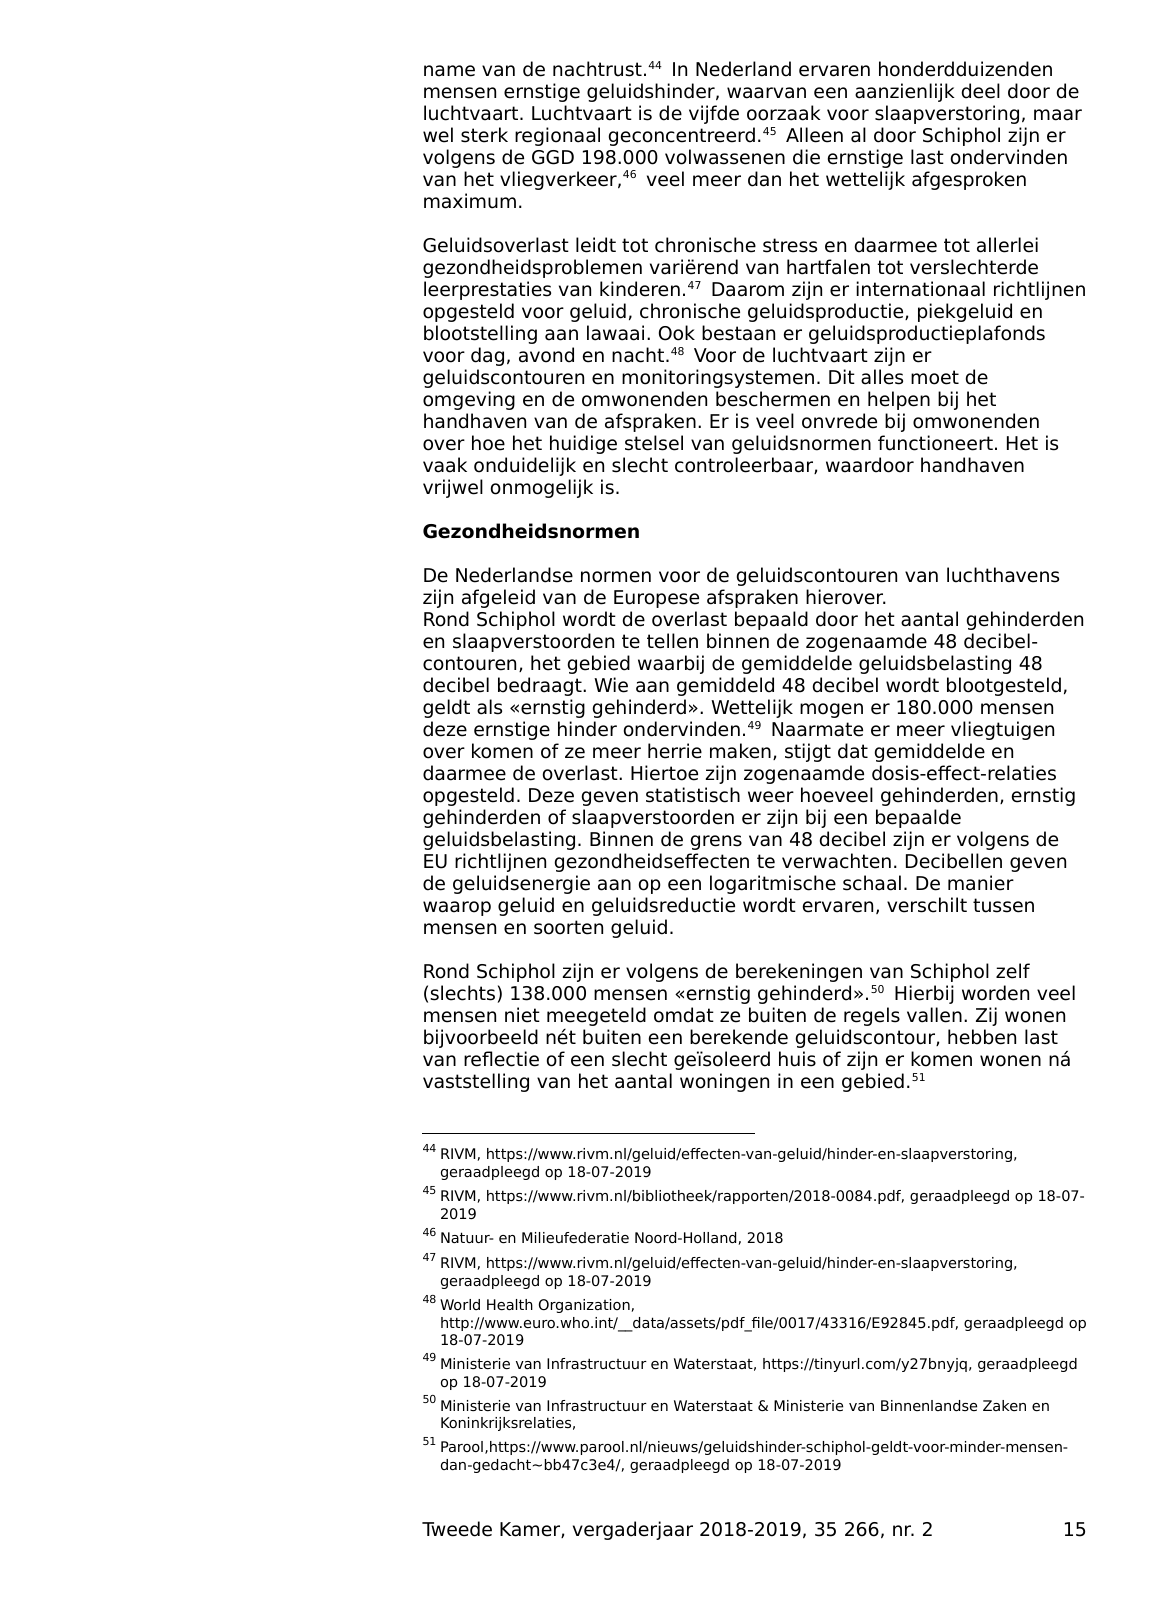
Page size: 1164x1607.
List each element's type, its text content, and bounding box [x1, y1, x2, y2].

text World Health Organization, http://www.euro.who.int/__data/assets/pdf_file/0017/43316/E92845.pdf, geraadpleegd op 18-07-2019 [422, 1293, 1087, 1349]
subtitle Gezondheidsnormen [422, 521, 1087, 543]
text Parool,https://www.parool.nl/nieuws/geluidshinder-schiphol-geldt-voor-minder-mensen-dan-gedacht~bb47c3e4/, geraadpleegd op 18-07-2019 [422, 1435, 1087, 1474]
text De Nederlandse normen voor de geluidscontouren van luchthavens zijn afgeleid van de Europese afspraken hierover. [422, 565, 1087, 609]
text Geluidsoverlast leidt tot chronische stress en daarmee tot allerlei gezondheidsproblemen variërend van hartfalen tot verslechterde leerprestaties van kinderen. Daarom zijn er internationaal richtlijnen opgesteld voor geluid, chronische geluidsproductie, piekgeluid en blootstelling aan lawaai. Ook bestaan er geluidsproductieplafonds voor dag, avond en nacht. Voor de luchtvaart zijn er geluidscontouren en monitoringsystemen. Dit alles moet de omgeving en de omwonenden beschermen en helpen bij het handhaven van de afspraken. Er is veel onvrede bij omwonenden over hoe het huidige stelsel van geluidsnormen functioneert. Het is vaak onduidelijk en slecht controleerbaar, waardoor handhaven vrijwel onmogelijk is. [422, 235, 1087, 499]
text name van de nachtrust. In Nederland ervaren honderdduizenden mensen ernstige geluidshinder, waarvan een aanzienlijk deel door de luchtvaart. Luchtvaart is de vijfde oorzaak voor slaapverstoring, maar wel sterk regionaal geconcentreerd. Alleen al door Schiphol zijn er volgens de GGD 198.000 volwassenen die ernstige last ondervinden van het vliegverkeer, veel meer dan het wettelijk afgesproken maximum. [422, 59, 1087, 213]
text Natuur- en Milieufederatie Noord-Holland, 2018 [422, 1226, 1087, 1248]
text RIVM, https://www.rivm.nl/geluid/effecten-van-geluid/hinder-en-slaapverstoring, geraadpleegd op 18-07-2019 [422, 1251, 1087, 1290]
text Ministerie van Infrastructuur en Waterstaat, https://tinyurl.com/y27bnyjq, geraadpleegd op 18-07-2019 [422, 1352, 1087, 1391]
text RIVM, https://www.rivm.nl/bibliotheek/rapporten/2018-0084.pdf, geraadpleegd op 18-07-2019 [422, 1184, 1087, 1223]
text Rond Schiphol zijn er volgens de berekeningen van Schiphol zelf (slechts) 138.000 mensen «ernstig gehinderd». Hierbij worden veel mensen niet meegeteld omdat ze buiten de regels vallen. Zij wonen bijvoorbeeld nét buiten een berekende geluidscontour, hebben last van reflectie of een slecht geïsoleerd huis of zijn er komen wonen ná vaststelling van het aantal woningen in een gebied. [422, 961, 1087, 1093]
text RIVM, https://www.rivm.nl/geluid/effecten-van-geluid/hinder-en-slaapverstoring, geraadpleegd op 18-07-2019 [422, 1142, 1087, 1181]
text Rond Schiphol wordt de overlast bepaald door het aantal gehinderden en slaapverstoorden te tellen binnen de zogenaamde 48 decibel-contouren, het gebied waarbij de gemiddelde geluidsbelasting 48 decibel bedraagt. Wie aan gemiddeld 48 decibel wordt blootgesteld, geldt als «ernstig gehinderd». Wettelijk mogen er 180.000 mensen deze ernstige hinder ondervinden. Naarmate er meer vliegtuigen over komen of ze meer herrie maken, stijgt dat gemiddelde en daarmee de overlast. Hiertoe zijn zogenaamde dosis-effect-relaties opgesteld. Deze geven statistisch weer hoeveel gehinderden, ernstig gehinderden of slaapverstoorden er zijn bij een bepaalde geluidsbelasting. Binnen de grens van 48 decibel zijn er volgens de EU richtlijnen gezondheidseffecten te verwachten. Decibellen geven de geluidsenergie aan op een logaritmische schaal. De manier waarop geluid en geluidsreductie wordt ervaren, verschilt tussen mensen en soorten geluid. [422, 609, 1087, 939]
text Ministerie van Infrastructuur en Waterstaat & Ministerie van Binnenlandse Zaken en Koninkrijksrelaties, [422, 1393, 1087, 1432]
